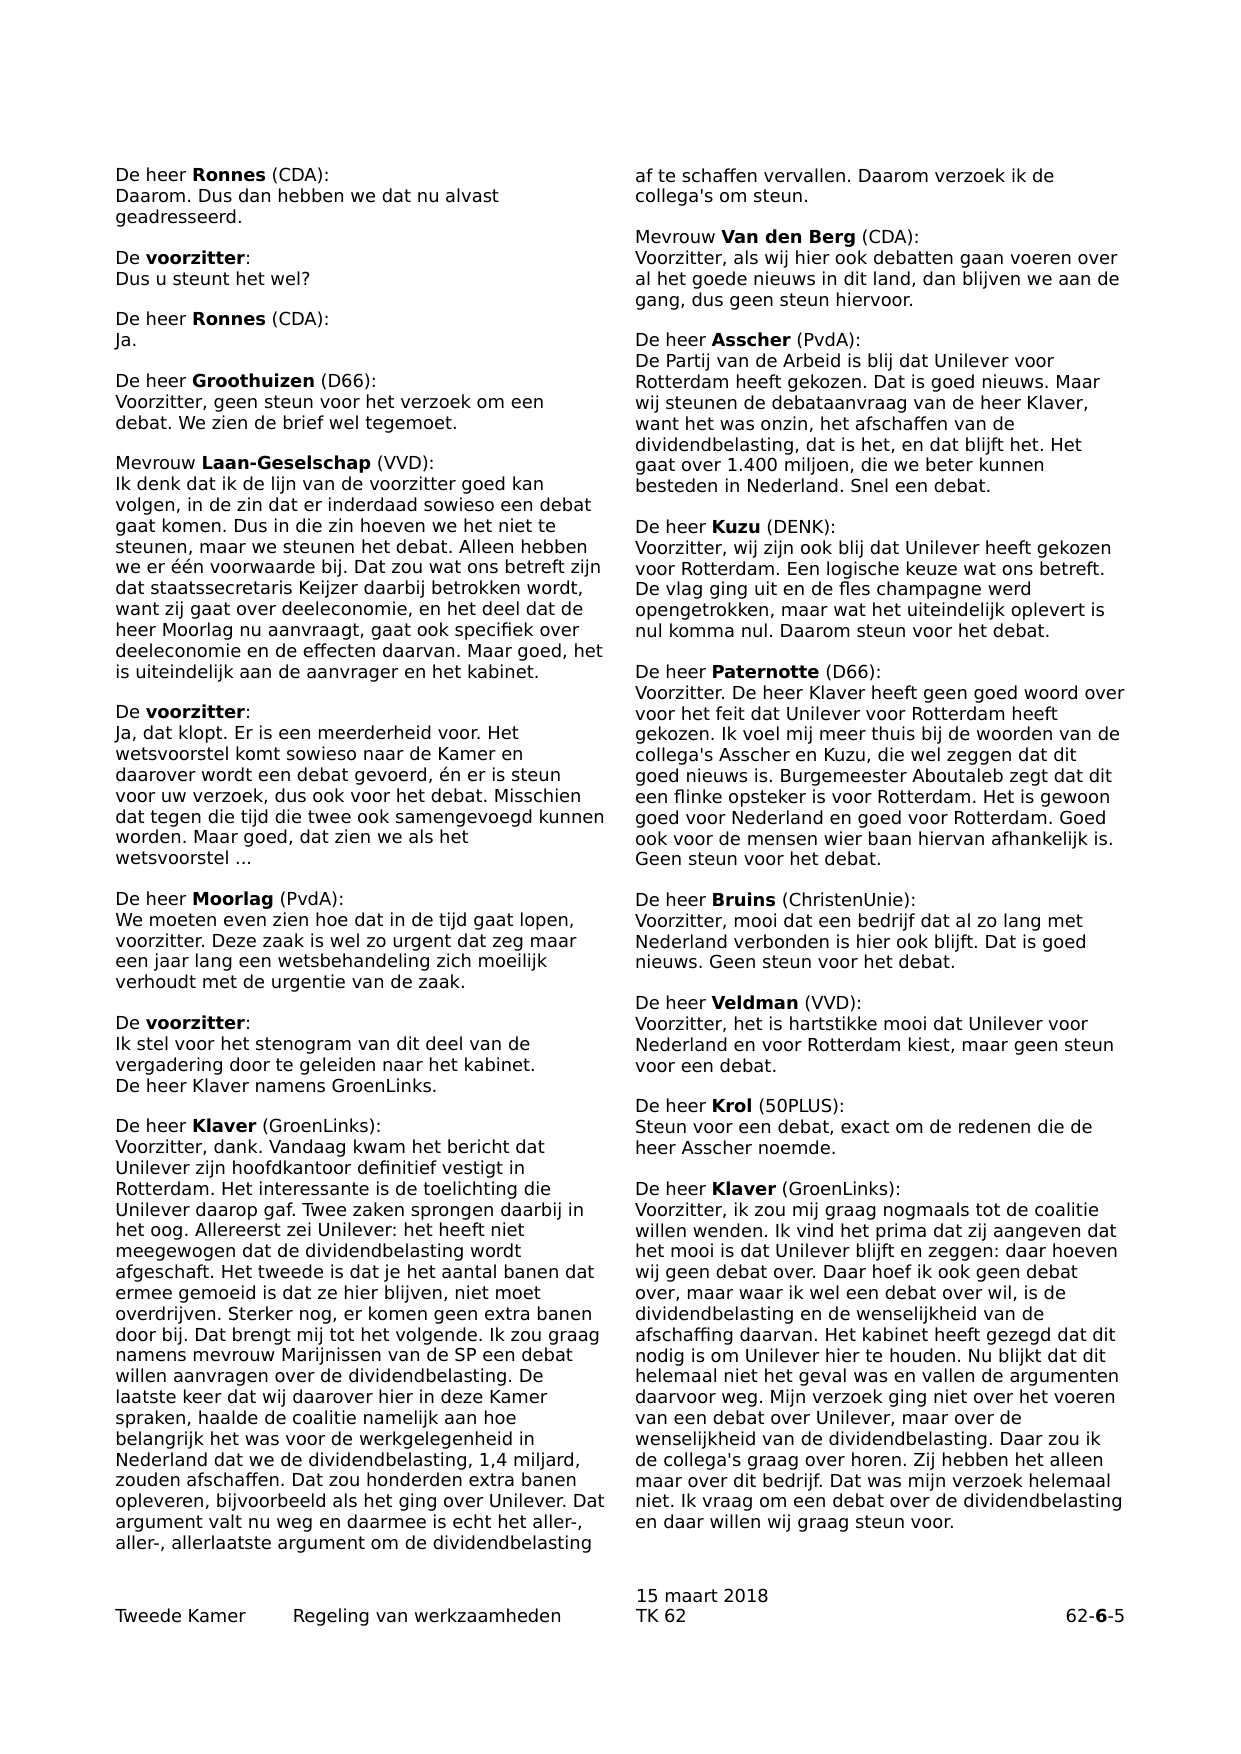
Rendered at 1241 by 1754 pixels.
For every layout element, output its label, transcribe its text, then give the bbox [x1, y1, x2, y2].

text De heer Krol (50PLUS): [635, 1096, 1125, 1117]
text De Partij van de Arbeid is blij dat Unilever voor Rotterdam heeft gekozen. Dat is goed nieuws. Maar wij steunen de debataanvraag van de heer Klaver, want het was onzin, het afschaffen van de dividendbelasting, dat is het, en dat blijft het. Het gaat over 1.400 miljoen, die we beter kunnen besteden in Nederland. Snel een debat. [635, 351, 1125, 497]
text Ja. [115, 330, 605, 351]
text Daarom. Dus dan hebben we dat nu alvast geadresseerd. [115, 186, 605, 228]
text Voorzitter, geen steun voor het verzoek om een debat. We zien de brief wel tegemoet. [115, 392, 605, 433]
text Ja, dat klopt. Er is een meerderheid voor. Het wetsvoorstel komt sowieso naar de Kamer en daarover wordt een debat gevoerd, én er is steun voor uw verzoek, dus ook voor het debat. Misschien dat tegen die tijd die twee ook samengevoegd kunnen worden. Maar goed, dat zien we als het wetsvoorstel ... [115, 723, 605, 869]
text De voorzitter: [115, 702, 605, 723]
text De voorzitter: [115, 1013, 605, 1034]
text De heer Groothuizen (D66): [115, 371, 605, 392]
text De heer Veldman (VVD): [635, 993, 1125, 1014]
text De heer Bruins (ChristenUnie): [635, 890, 1125, 911]
text Steun voor een debat, exact om de redenen die de heer Asscher noemde. [635, 1117, 1125, 1159]
text Dus u steunt het wel? [115, 268, 605, 289]
text De heer Klaver (GroenLinks): [635, 1179, 1125, 1199]
text De voorzitter: [115, 248, 605, 268]
text Voorzitter, dank. Vandaag kwam het bericht dat Unilever zijn hoofdkantoor definitief vestigt in Rotterdam. Het interessante is de toelichting die Unilever daarop gaf. Twee zaken sprongen daarbij in het oog. Allereerst zei Unilever: het heeft niet meegewogen dat de dividendbelasting wordt afgeschaft. Het tweede is dat je het aantal banen dat ermee gemoeid is dat ze hier blijven, niet moet overdrijven. Sterker nog, er komen geen extra banen door bij. Dat brengt mij tot het volgende. Ik zou graag namens mevrouw Marijnissen van de SP een debat willen aanvragen over de dividendbelasting. De laatste keer dat wij daarover hier in deze Kamer spraken, haalde de coalitie namelijk aan hoe belangrijk het was voor de werkgelegenheid in Nederland dat we de dividendbelasting, 1,4 miljard, zouden afschaffen. Dat zou honderden extra banen opleveren, bijvoorbeeld als het ging over Unilever. Dat argument valt nu weg en daarmee is echt het aller-, aller-, allerlaatste argument om de dividendbelasting [115, 1137, 605, 1553]
text Voorzitter, het is hartstikke mooi dat Unilever voor Nederland en voor Rotterdam kiest, maar geen steun voor een debat. [635, 1014, 1125, 1076]
text We moeten even zien hoe dat in de tijd gaat lopen, voorzitter. Deze zaak is wel zo urgent dat zeg maar een jaar lang een wetsbehandeling zich moeilijk verhoudt met de urgentie van de zaak. [115, 909, 605, 993]
text De heer Klaver (GroenLinks): [115, 1116, 605, 1137]
text Ik denk dat ik de lijn van de voorzitter goed kan volgen, in de zin dat er inderdaad sowieso een debat gaat komen. Dus in die zin hoeven we het niet te steunen, maar we steunen het debat. Alleen hebben we er één voorwaarde bij. Dat zou wat ons betreft zijn dat staatssecretaris Keijzer daarbij betrokken wordt, want zij gaat over deeleconomie, en het deel dat de heer Moorlag nu aanvraagt, gaat ook specifiek over deeleconomie en de effecten daarvan. Maar goed, het is uiteindelijk aan de aanvrager en het kabinet. [115, 474, 605, 682]
text Voorzitter, als wij hier ook debatten gaan voeren over al het goede nieuws in dit land, dan blijven we aan de gang, dus geen steun hiervoor. [635, 248, 1125, 310]
text af te schaffen vervallen. Daarom verzoek ik de collega's om steun. [635, 165, 1125, 207]
text De heer Moorlag (PvdA): [115, 889, 605, 909]
text Voorzitter, mooi dat een bedrijf dat al zo lang met Nederland verbonden is hier ook blijft. Dat is goed nieuws. Geen steun voor het debat. [635, 911, 1125, 973]
text De heer Klaver namens GroenLinks. [115, 1075, 605, 1096]
text Voorzitter, wij zijn ook blij dat Unilever heeft gekozen voor Rotterdam. Een logische keuze wat ons betreft. De vlag ging uit en de fles champagne werd opengetrokken, maar wat het uiteindelijk oplevert is nul komma nul. Daarom steun voor het debat. [635, 537, 1125, 642]
text De heer Kuzu (DENK): [635, 517, 1125, 537]
text Mevrouw Van den Berg (CDA): [635, 227, 1125, 248]
text Ik stel voor het stenogram van dit deel van de vergadering door te geleiden naar het kabinet. [115, 1034, 605, 1075]
text De heer Paternotte (D66): [635, 662, 1125, 682]
text De heer Ronnes (CDA): [115, 309, 605, 330]
text Voorzitter, ik zou mij graag nogmaals tot de coalitie willen wenden. Ik vind het prima dat zij aangeven dat het mooi is dat Unilever blijft en zeggen: daar hoeven wij geen debat over. Daar hoef ik ook geen debat over, maar waar ik wel een debat over wil, is de dividendbelasting en de wenselijkheid van de afschaffing daarvan. Het kabinet heeft gezegd dat dit nodig is om Unilever hier te houden. Nu blijkt dat dit helemaal niet het geval was en vallen de argumenten daarvoor weg. Mijn verzoek ging niet over het voeren van een debat over Unilever, maar over de wenselijkheid van de dividendbelasting. Daar zou ik de collega's graag over horen. Zij hebben het alleen maar over dit bedrijf. Dat was mijn verzoek helemaal niet. Ik vraag om een debat over de dividendbelasting en daar willen wij graag steun voor. [635, 1199, 1125, 1533]
text Voorzitter. De heer Klaver heeft geen goed woord over voor het feit dat Unilever voor Rotterdam heeft gekozen. Ik voel mij meer thuis bij de woorden van de collega's Asscher en Kuzu, die wel zeggen dat dit goed nieuws is. Burgemeester Aboutaleb zegt dat dit een flinke opsteker is voor Rotterdam. Het is gewoon goed voor Nederland en goed voor Rotterdam. Goed ook voor de mensen wier baan hiervan afhankelijk is. Geen steun voor het debat. [635, 682, 1125, 870]
text De heer Asscher (PvdA): [635, 330, 1125, 351]
text De heer Ronnes (CDA): [115, 165, 605, 186]
text Mevrouw Laan-Geselschap (VVD): [115, 453, 605, 474]
